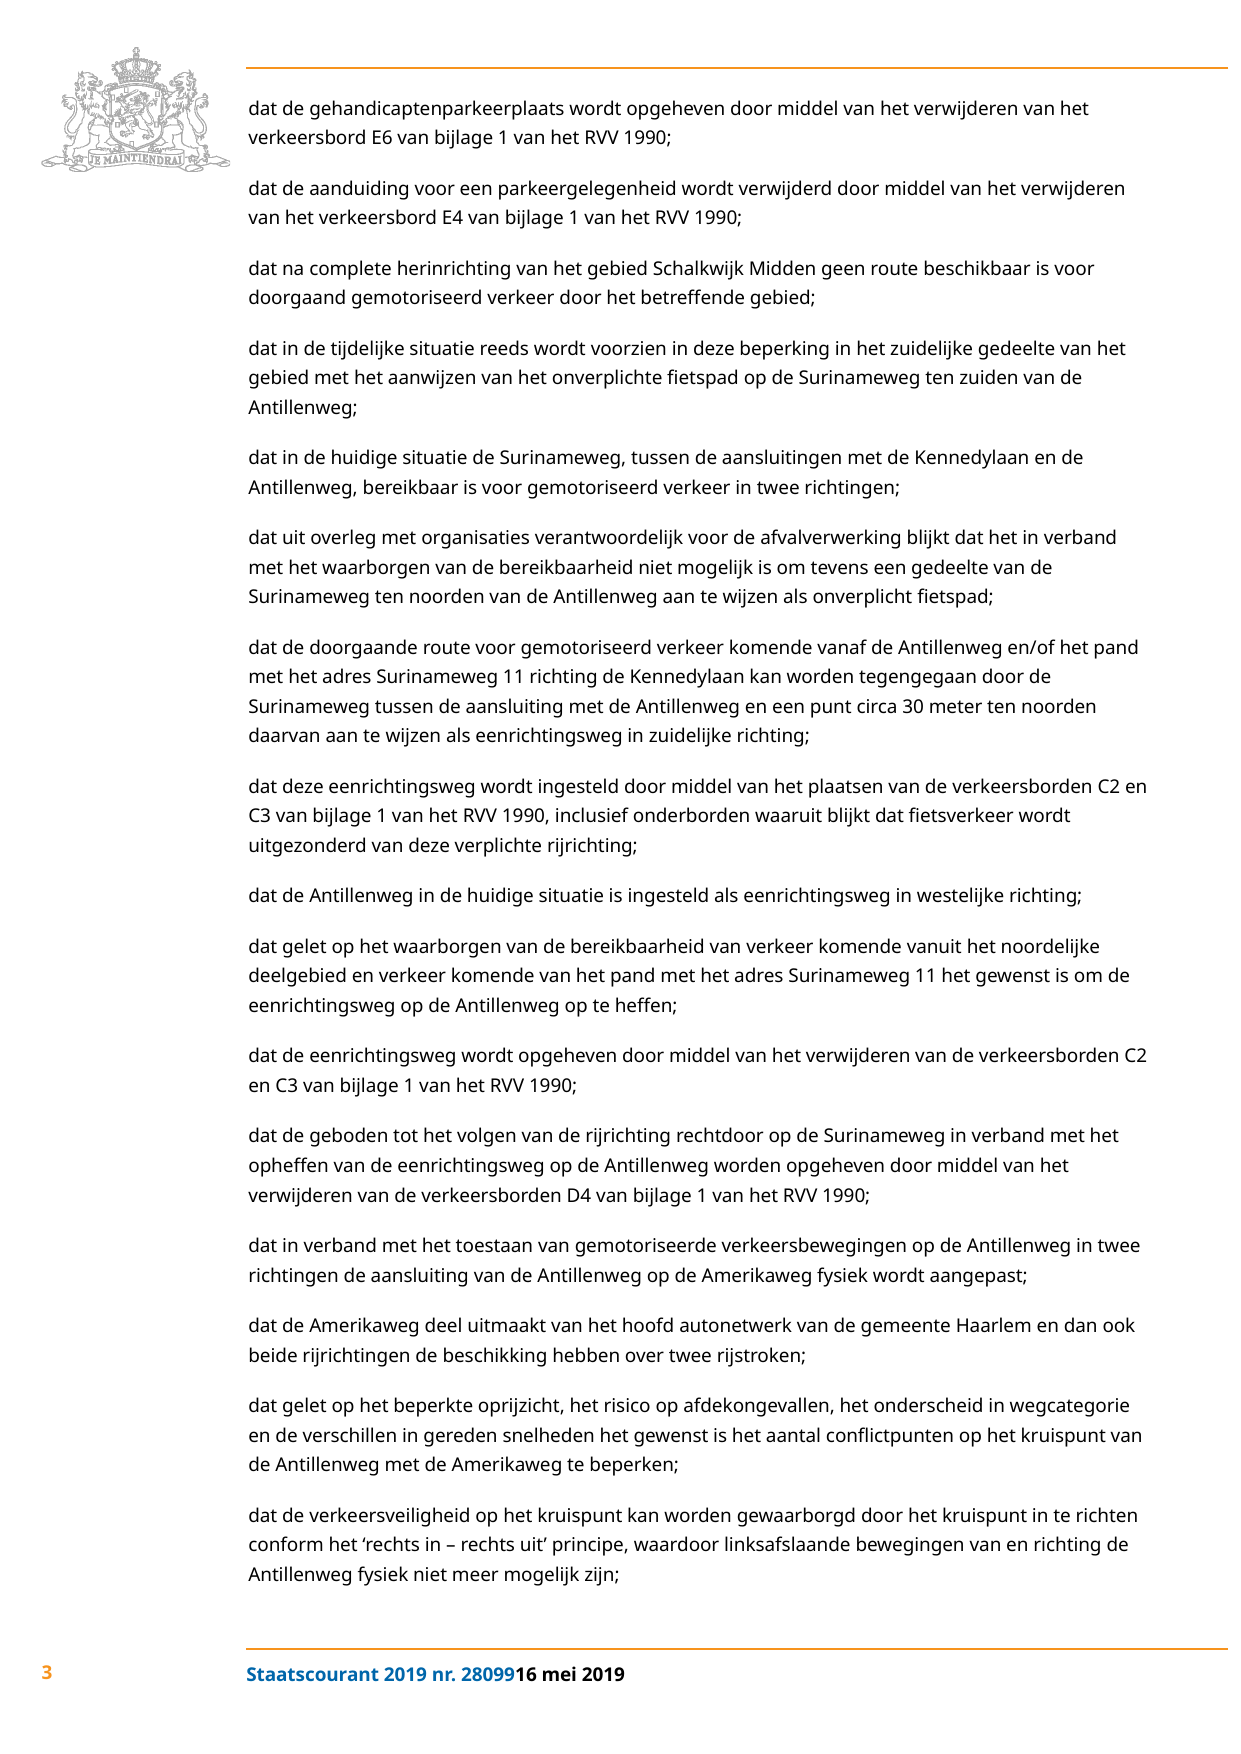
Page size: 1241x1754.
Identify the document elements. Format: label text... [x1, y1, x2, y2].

text dat in de huidige situatie de Surinameweg, tussen de aansluitingen met de Kennedylaan en de Antillenweg, bereikbaar is voor gemotoriseerd verkeer in twee richtingen; [248, 444, 1152, 500]
text dat gelet op het beperkte oprijzicht, het risico op afdekongevallen, het onderscheid in wegcategorie en de verschillen in gereden snelheden het gewenst is het aantal conflictpunten op het kruispunt van de Antillenweg met de Amerikaweg te beperken; [248, 1392, 1152, 1477]
text dat de aanduiding voor een parkeergelegenheid wordt verwijderd door middel van het verwijderen van het verkeersbord E4 van bijlage 1 van het RVV 1990; [248, 175, 1152, 230]
text dat na complete herinrichting van het gebied Schalkwijk Midden geen route beschikbaar is voor doorgaand gemotoriseerd verkeer door het betreffende gebied; [248, 255, 1152, 310]
text dat de Amerikaweg deel uitmaakt van het hoofd autonetwerk van de gemeente Haarlem en dan ook beide rijrichtingen de beschikking hebben over twee rijstroken; [248, 1312, 1152, 1368]
text dat de eenrichtingsweg wordt opgeheven door middel van het verwijderen van de verkeersborden C2 en C3 van bijlage 1 van het RVV 1990; [248, 1043, 1152, 1098]
text dat de Antillenweg in de huidige situatie is ingesteld als eenrichtingsweg in westelijke richting; [248, 883, 1152, 908]
text dat in de tijdelijke situatie reeds wordt voorzien in deze beperking in het zuidelijke gedeelte van het gebied met het aanwijzen van het onverplichte fietspad op de Surinameweg ten zuiden van de Antillenweg; [248, 335, 1152, 420]
text dat gelet op het waarborgen van de bereikbaarheid van verkeer komende vanuit het noordelijke deelgebied en verkeer komende van het pand met het adres Surinameweg 11 het gewenst is om de eenrichtingsweg op de Antillenweg op te heffen; [248, 933, 1152, 1018]
picture [41, 47, 231, 172]
text dat de geboden tot het volgen van de rijrichting rechtdoor op de Surinameweg in verband met het opheffen van de eenrichtingsweg op de Antillenweg worden opgeheven door middel van het verwijderen van de verkeersborden D4 van bijlage 1 van het RVV 1990; [248, 1123, 1152, 1208]
text dat de verkeersveiligheid op het kruispunt kan worden gewaarborgd door het kruispunt in te richten conform het ‘rechts in – rechts uit’ principe, waardoor linksafslaande bewegingen van en richting de Antillenweg fysiek niet meer mogelijk zijn; [248, 1502, 1152, 1587]
text dat de doorgaande route voor gemotoriseerd verkeer komende vanaf de Antillenweg en/of het pand met het adres Surinameweg 11 richting de Kennedylaan kan worden tegengegaan door de Surinameweg tussen de aansluiting met de Antillenweg en een punt circa 30 meter ten noorden daarvan aan te wijzen als eenrichtingsweg in zuidelijke richting; [248, 634, 1152, 748]
text dat de gehandicaptenparkeerplaats wordt opgeheven door middel van het verwijderen van het verkeersbord E6 van bijlage 1 van het RVV 1990; [248, 95, 1152, 150]
text dat in verband met het toestaan van gemotoriseerde verkeersbewegingen op de Antillenweg in twee richtingen de aansluiting van de Antillenweg op de Amerikaweg fysiek wordt aangepast; [248, 1232, 1152, 1288]
text dat uit overleg met organisaties verantwoordelijk voor de afvalverwerking blijkt dat het in verband met het waarborgen van de bereikbaarheid niet mogelijk is om tevens een gedeelte van de Surinameweg ten noorden van de Antillenweg aan te wijzen als onverplicht fietspad; [248, 524, 1152, 609]
text dat deze eenrichtingsweg wordt ingesteld door middel van het plaatsen van de verkeersborden C2 en C3 van bijlage 1 van het RVV 1990, inclusief onderborden waaruit blijkt dat fietsverkeer wordt uitgezonderd van deze verplichte rijrichting; [248, 773, 1152, 858]
